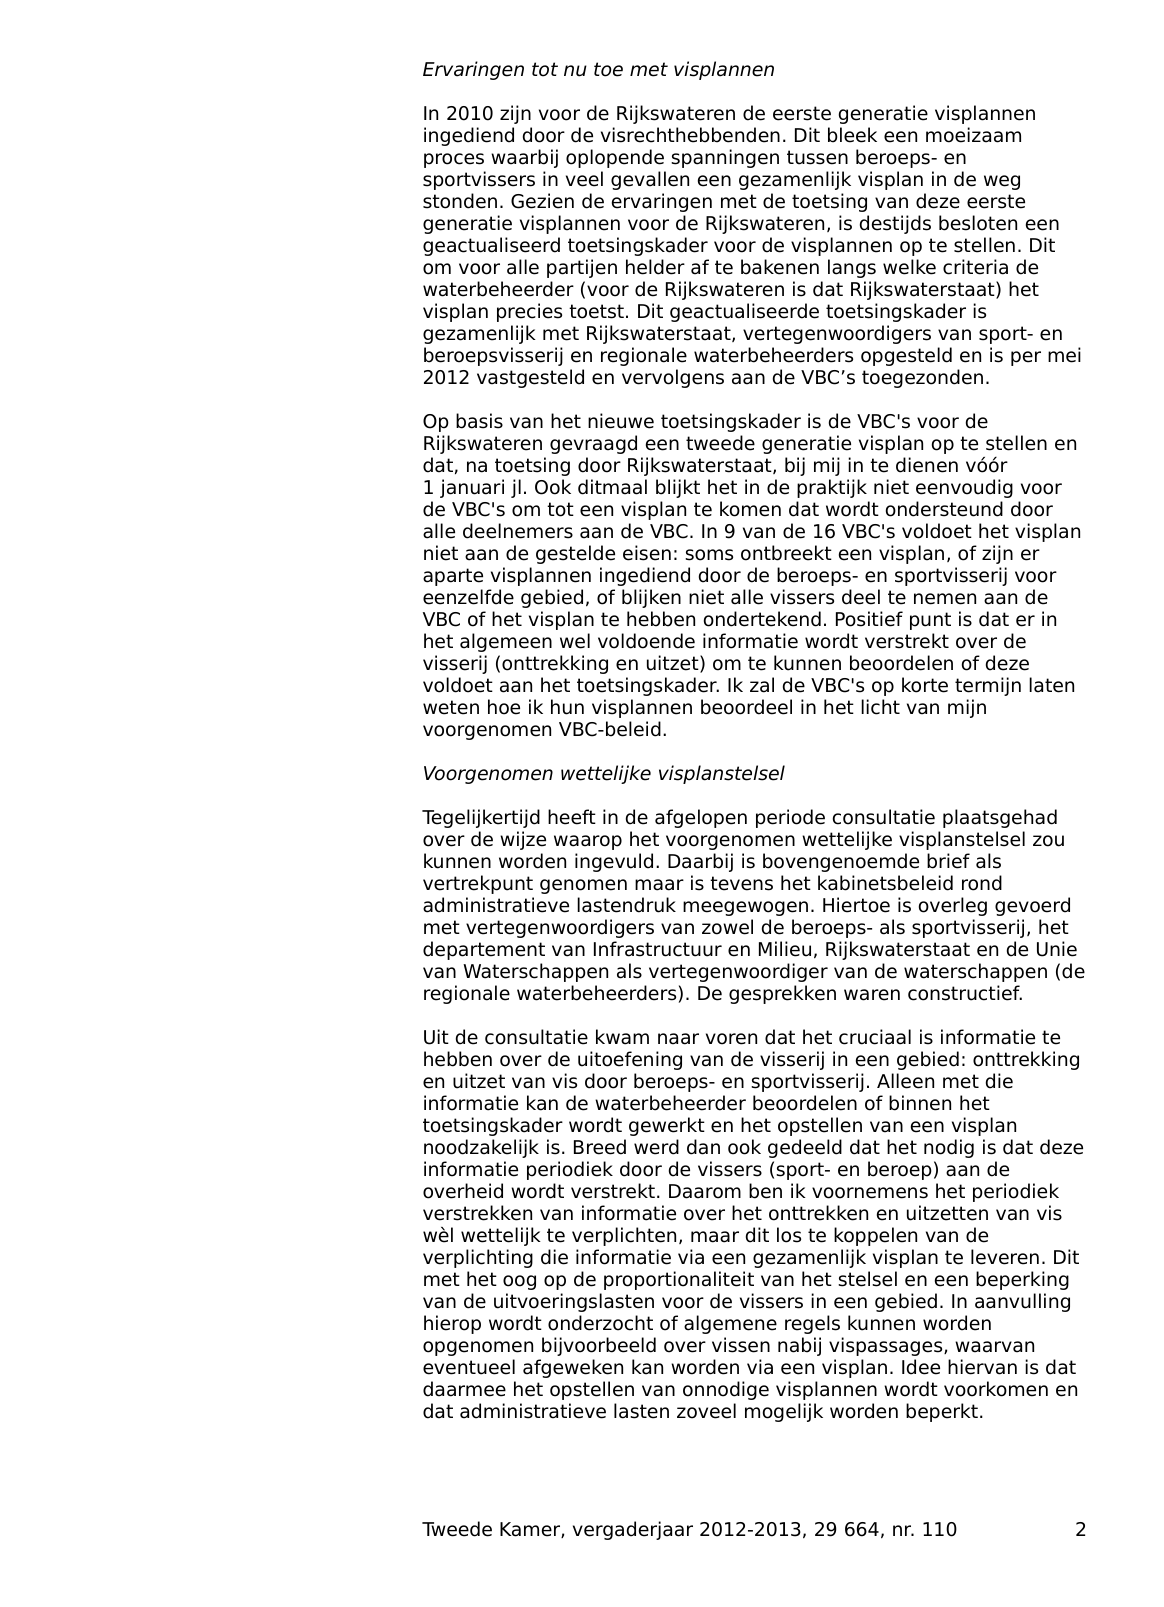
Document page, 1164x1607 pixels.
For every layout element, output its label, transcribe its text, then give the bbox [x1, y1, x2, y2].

text In 2010 zijn voor de Rijkswateren de eerste generatie visplannen ingediend door de visrechthebbenden. Dit bleek een moeizaam proces waarbij oplopende spanningen tussen beroeps- en sportvissers in veel gevallen een gezamenlijk visplan in de weg stonden. Gezien de ervaringen met de toetsing van deze eerste generatie visplannen voor de Rijkswateren, is destijds besloten een geactualiseerd toetsingskader voor de visplannen op te stellen. Dit om voor alle partijen helder af te bakenen langs welke criteria de waterbeheerder (voor de Rijkswateren is dat Rijkswaterstaat) het visplan precies toetst. Dit geactualiseerde toetsingskader is gezamenlijk met Rijkswaterstaat, vertegenwoordigers van sport- en beroepsvisserij en regionale waterbeheerders opgesteld en is per mei 2012 vastgesteld en vervolgens aan de VBC’s toegezonden. [422, 103, 1087, 389]
subtitle Voorgenomen wettelijke visplanstelsel [422, 763, 1087, 785]
text Uit de consultatie kwam naar voren dat het cruciaal is informatie te hebben over de uitoefening van de visserij in een gebied: onttrekking en uitzet van vis door beroeps- en sportvisserij. Alleen met die informatie kan de waterbeheerder beoordelen of binnen het toetsingskader wordt gewerkt en het opstellen van een visplan noodzakelijk is. Breed werd dan ook gedeeld dat het nodig is dat deze informatie periodiek door de vissers (sport- en beroep) aan de overheid wordt verstrekt. Daarom ben ik voornemens het periodiek verstrekken van informatie over het onttrekken en uitzetten van vis wèl wettelijk te verplichten, maar dit los te koppelen van de verplichting die informatie via een gezamenlijk visplan te leveren. Dit met het oog op de proportionaliteit van het stelsel en een beperking van de uitvoeringslasten voor de vissers in een gebied. In aanvulling hierop wordt onderzocht of algemene regels kunnen worden opgenomen bijvoorbeeld over vissen nabij vispassages, waarvan eventueel afgeweken kan worden via een visplan. Idee hiervan is dat daarmee het opstellen van onnodige visplannen wordt voorkomen en dat administratieve lasten zoveel mogelijk worden beperkt. [422, 1027, 1087, 1423]
subtitle Ervaringen tot nu toe met visplannen [422, 59, 1087, 81]
text Op basis van het nieuwe toetsingskader is de VBC's voor de Rijkswateren gevraagd een tweede generatie visplan op te stellen en dat, na toetsing door Rijkswaterstaat, bij mij in te dienen vóór 1 januari jl. Ook ditmaal blijkt het in de praktijk niet eenvoudig voor de VBC's om tot een visplan te komen dat wordt ondersteund door alle deelnemers aan de VBC. In 9 van de 16 VBC's voldoet het visplan niet aan de gestelde eisen: soms ontbreekt een visplan, of zijn er aparte visplannen ingediend door de beroeps- en sportvisserij voor eenzelfde gebied, of blijken niet alle vissers deel te nemen aan de VBC of het visplan te hebben ondertekend. Positief punt is dat er in het algemeen wel voldoende informatie wordt verstrekt over de visserij (onttrekking en uitzet) om te kunnen beoordelen of deze voldoet aan het toetsingskader. Ik zal de VBC's op korte termijn laten weten hoe ik hun visplannen beoordeel in het licht van mijn voorgenomen VBC-beleid. [422, 411, 1087, 741]
text Tegelijkertijd heeft in de afgelopen periode consultatie plaatsgehad over de wijze waarop het voorgenomen wettelijke visplanstelsel zou kunnen worden ingevuld. Daarbij is bovengenoemde brief als vertrekpunt genomen maar is tevens het kabinetsbeleid rond administratieve lastendruk meegewogen. Hiertoe is overleg gevoerd met vertegenwoordigers van zowel de beroeps- als sportvisserij, het departement van Infrastructuur en Milieu, Rijkswaterstaat en de Unie van Waterschappen als vertegenwoordiger van de waterschappen (de regionale waterbeheerders). De gesprekken waren constructief. [422, 807, 1087, 1005]
